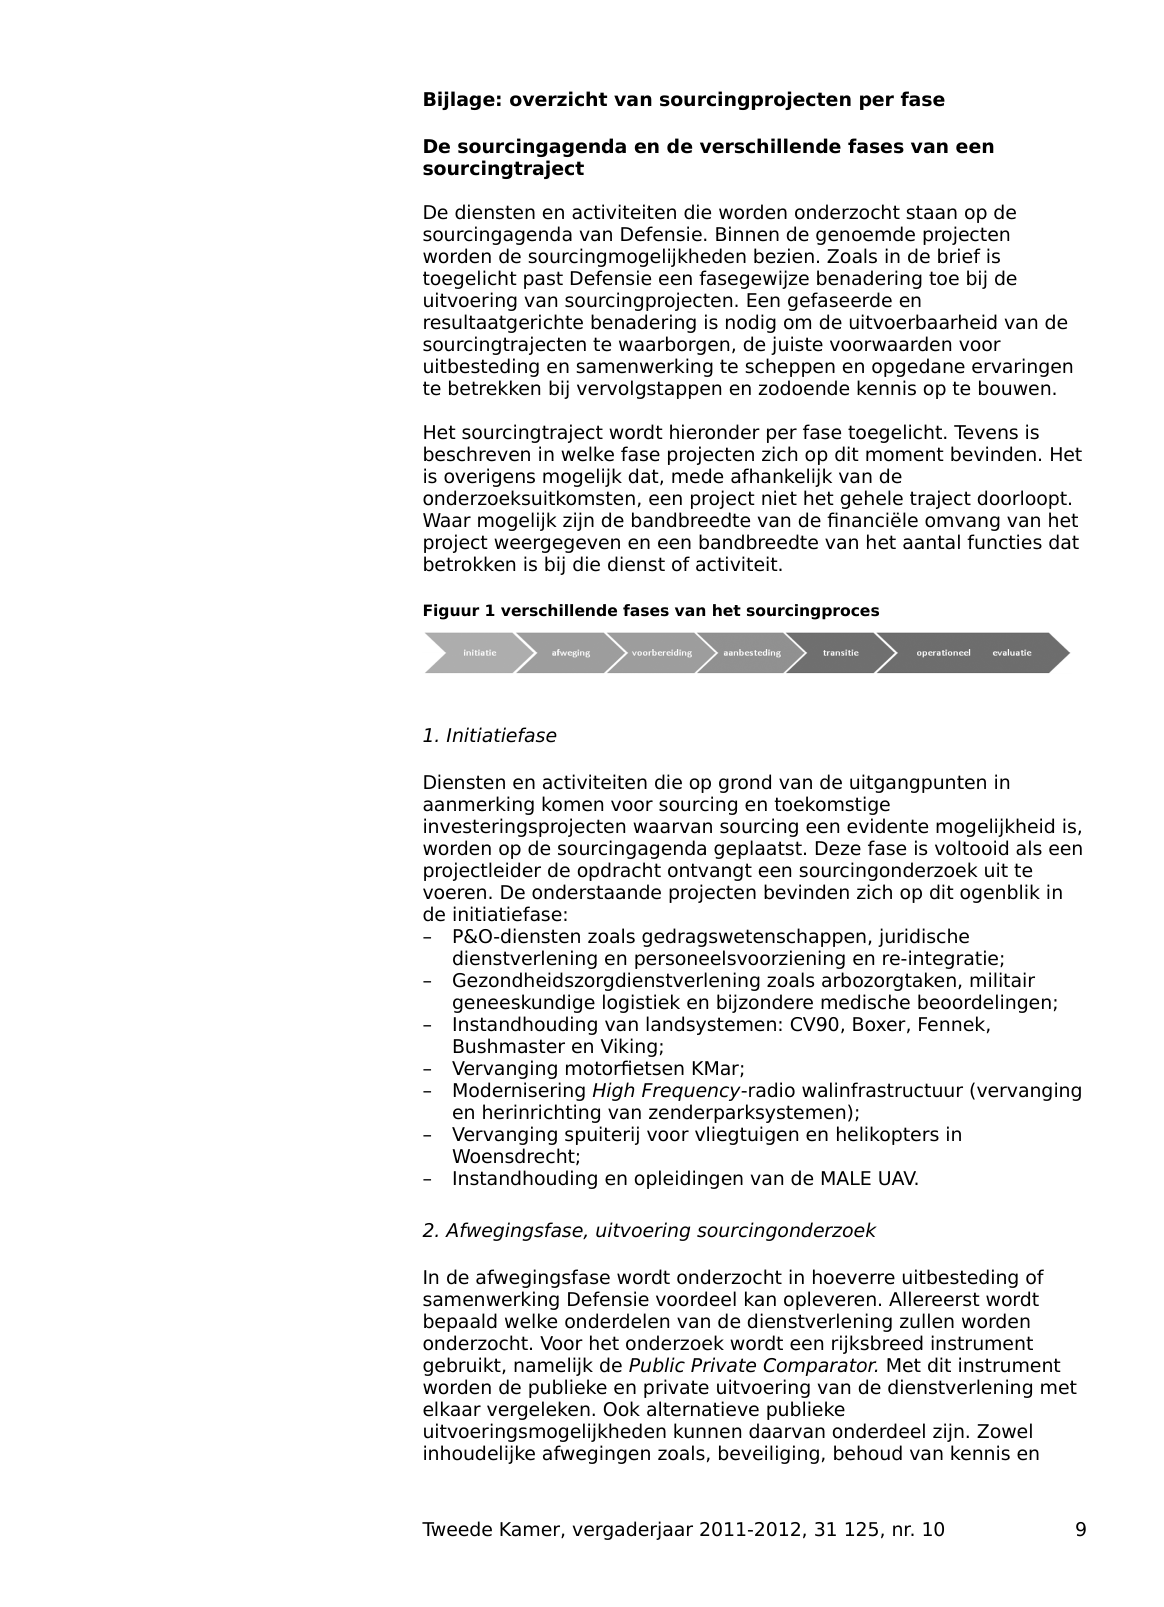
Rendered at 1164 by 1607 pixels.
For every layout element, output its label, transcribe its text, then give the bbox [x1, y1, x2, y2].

picture [422, 632, 1072, 674]
subtitle 1. Initiatiefase [422, 725, 1087, 747]
text – Vervanging motorfietsen KMar; [422, 1058, 1087, 1080]
text – P&O-diensten zoals gedragswetenschappen, juridische dienstverlening en personeelsvoorziening en re-integratie; [422, 926, 1087, 970]
subtitle Bijlage: overzicht van sourcingprojecten per fase [77, 89, 1087, 111]
text – Instandhouding en opleidingen van de MALE UAV. [422, 1168, 1087, 1190]
text Figuur 1 verschillende fases van het sourcingproces [422, 602, 1072, 620]
text – Gezondheidszorgdienstverlening zoals arbozorgtaken, militair geneeskundige logistiek en bijzondere medische beoordelingen; [422, 970, 1087, 1014]
text – Instandhouding van landsystemen: CV90, Boxer, Fennek, Bushmaster en Viking; [422, 1014, 1087, 1058]
text De diensten en activiteiten die worden onderzocht staan op de sourcingagenda van Defensie. Binnen de genoemde projecten worden de sourcingmogelijkheden bezien. Zoals in de brief is toegelicht past Defensie een fasegewijze benadering toe bij de uitvoering van sourcingprojecten. Een gefaseerde en resultaatgerichte benadering is nodig om de uitvoerbaarheid van de sourcingtrajecten te waarborgen, de juiste voorwaarden voor uitbesteding en samenwerking te scheppen en opgedane ervaringen te betrekken bij vervolgstappen en zodoende kennis op te bouwen. [422, 202, 1087, 400]
text Diensten en activiteiten die op grond van de uitgangpunten in aanmerking komen voor sourcing en toekomstige investeringsprojecten waarvan sourcing een evidente mogelijkheid is, worden op de sourcingagenda geplaatst. Deze fase is voltooid als een projectleider de opdracht ontvangt een sourcingonderzoek uit te voeren. De onderstaande projecten bevinden zich op dit ogenblik in de initiatiefase: [422, 772, 1087, 926]
subtitle De sourcingagenda en de verschillende fases van een sourcingtraject [422, 136, 1087, 180]
text Het sourcingtraject wordt hieronder per fase toegelicht. Tevens is beschreven in welke fase projecten zich op dit moment bevinden. Het is overigens mogelijk dat, mede afhankelijk van de onderzoeksuitkomsten, een project niet het gehele traject doorloopt. Waar mogelijk zijn de bandbreedte van de financiële omvang van het project weergegeven en een bandbreedte van het aantal functies dat betrokken is bij die dienst of activiteit. [422, 422, 1087, 576]
text – Vervanging spuiterij voor vliegtuigen en helikopters in Woensdrecht; [422, 1124, 1087, 1168]
subtitle 2. Afwegingsfase, uitvoering sourcingonderzoek [422, 1220, 1087, 1242]
text – Modernisering High Frequency-radio walinfrastructuur (vervanging en herinrichting van zenderparksystemen); [422, 1080, 1087, 1124]
text In de afwegingsfase wordt onderzocht in hoeverre uitbesteding of samenwerking Defensie voordeel kan opleveren. Allereerst wordt bepaald welke onderdelen van de dienstverlening zullen worden onderzocht. Voor het onderzoek wordt een rijksbreed instrument gebruikt, namelijk de Public Private Comparator. Met dit instrument worden de publieke en private uitvoering van de dienstverlening met elkaar vergeleken. Ook alternatieve publieke uitvoeringsmogelijkheden kunnen daarvan onderdeel zijn. Zowel inhoudelijke afwegingen zoals, beveiliging, behoud van kennis en [422, 1267, 1087, 1465]
